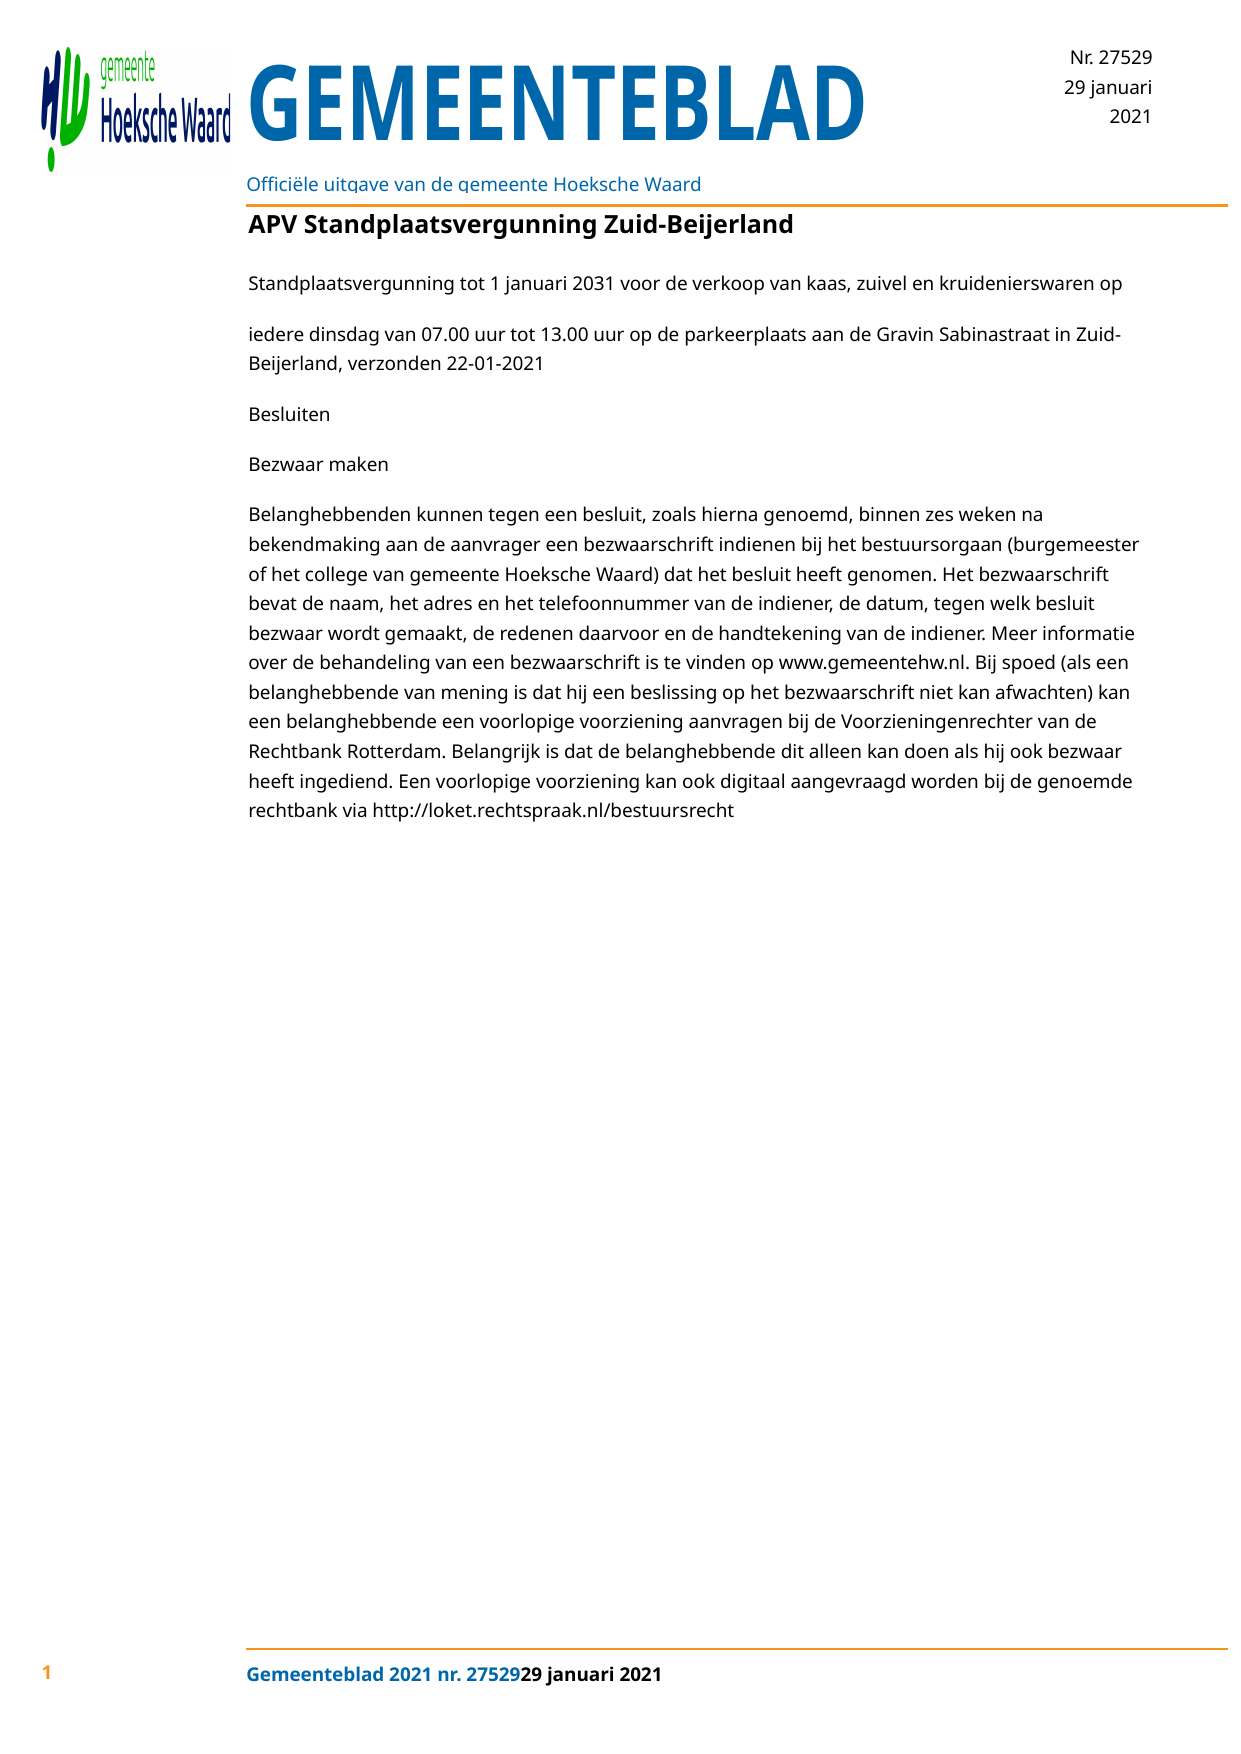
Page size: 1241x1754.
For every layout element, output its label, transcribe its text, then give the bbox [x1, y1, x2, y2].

text Besluiten [248, 401, 1152, 426]
text Belanghebbenden kunnen tegen een besluit, zoals hierna genoemd, binnen zes weken na bekendmaking aan de aanvrager een bezwaarschrift indienen bij het bestuursorgaan (burgemeester of het college van gemeente Hoeksche Waard) dat het besluit heeft genomen. Het bezwaarschrift bevat de naam, het adres en het telefoonnummer van de indiener, de datum, tegen welk besluit bezwaar wordt gemaakt, de redenen daarvoor en de handtekening van de indiener. Meer informatie over de behandeling van een bezwaarschrift is te vinden op www.gemeentehw.nl. Bij spoed (als een belanghebbende van mening is dat hij een beslissing op het bezwaarschrift niet kan afwachten) kan een belanghebbende een voorlopige voorziening aanvragen bij de Voorzieningenrechter van de Rechtbank Rotterdam. Belangrijk is dat de belanghebbende dit alleen kan doen als hij ook bezwaar heeft ingediend. Een voorlopige voorziening kan ook digitaal aangevraagd worden bij de genoemde rechtbank via http://loket.rechtspraak.nl/bestuursrecht [248, 502, 1152, 823]
text iedere dinsdag van 07.00 uur tot 13.00 uur op de parkeerplaats aan de Gravin Sabinastraat in Zuid-Beijerland, verzonden 22-01-2021 [248, 321, 1152, 376]
picture [41, 47, 231, 172]
text Bezwaar maken [248, 451, 1152, 477]
text Standplaatsvergunning tot 1 januari 2031 voor de verkoop van kaas, zuivel en kruidenierswaren op [248, 270, 1152, 296]
text APV Standplaatsvergunning Zuid-Beijerland [248, 207, 1152, 241]
